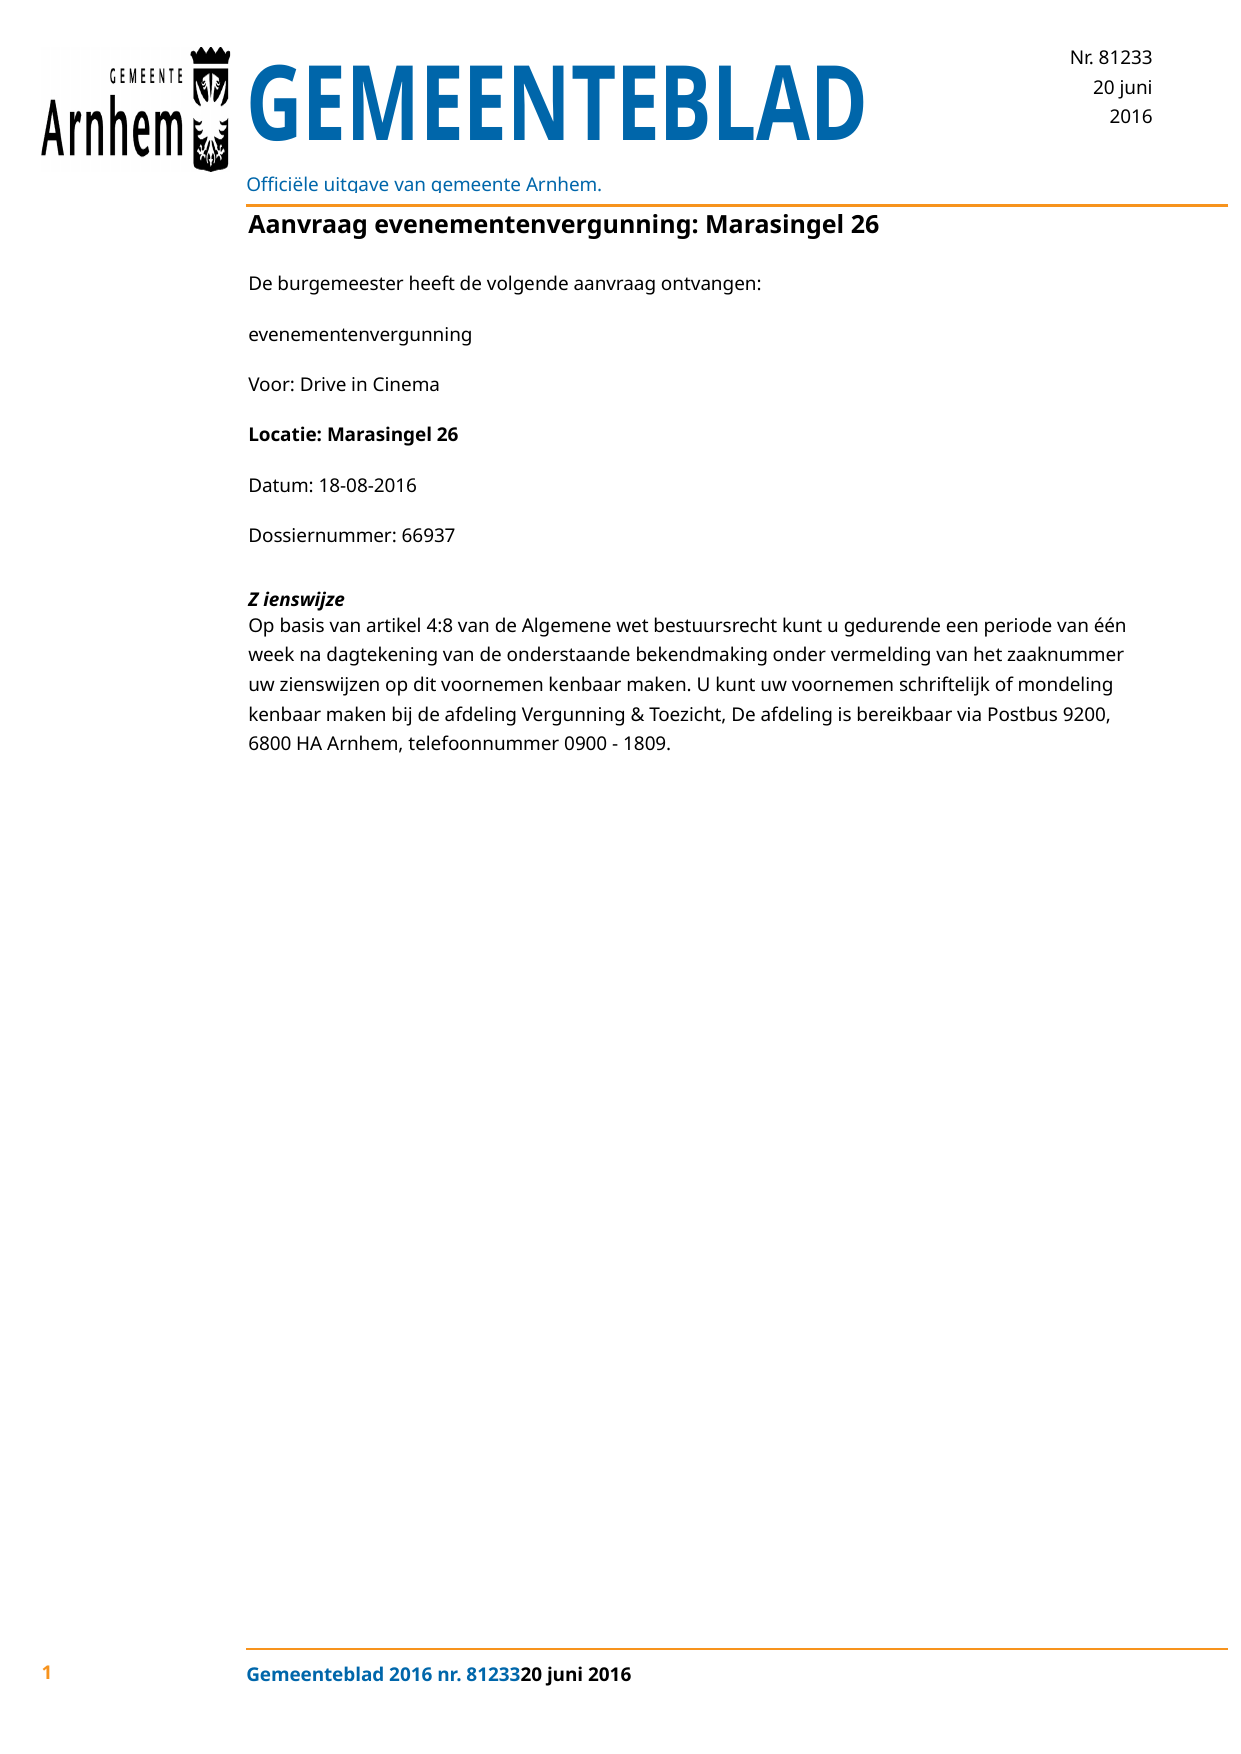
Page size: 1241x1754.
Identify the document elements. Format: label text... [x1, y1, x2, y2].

text evenementenvergunning [248, 321, 1152, 346]
text De burgemeester heeft de volgende aanvraag ontvangen: [248, 270, 1152, 296]
text Datum: 18-08-2016 [248, 472, 1152, 498]
text Locatie: Marasingel 26 [248, 422, 1152, 447]
text Voor: Drive in Cinema [248, 371, 1152, 397]
text Dossiernummer: 66937 [248, 522, 1152, 548]
text Op basis van artikel 4:8 van de Algemene wet bestuursrecht kunt u gedurende een periode van één week na dagtekening van de onderstaande bekendmaking onder vermelding van het zaaknummer uw zienswijzen op dit voornemen kenbaar maken. U kunt uw voornemen schriftelijk of mondeling kenbaar maken bij de afdeling Vergunning & Toezicht, De afdeling is bereikbaar via Postbus 9200, 6800 HA Arnhem, telefoonnummer 0900 - 1809. [248, 612, 1152, 756]
text Aanvraag evenementenvergunning: Marasingel 26 [248, 207, 1152, 241]
text Z ienswijze [248, 586, 1152, 612]
picture [41, 47, 231, 172]
